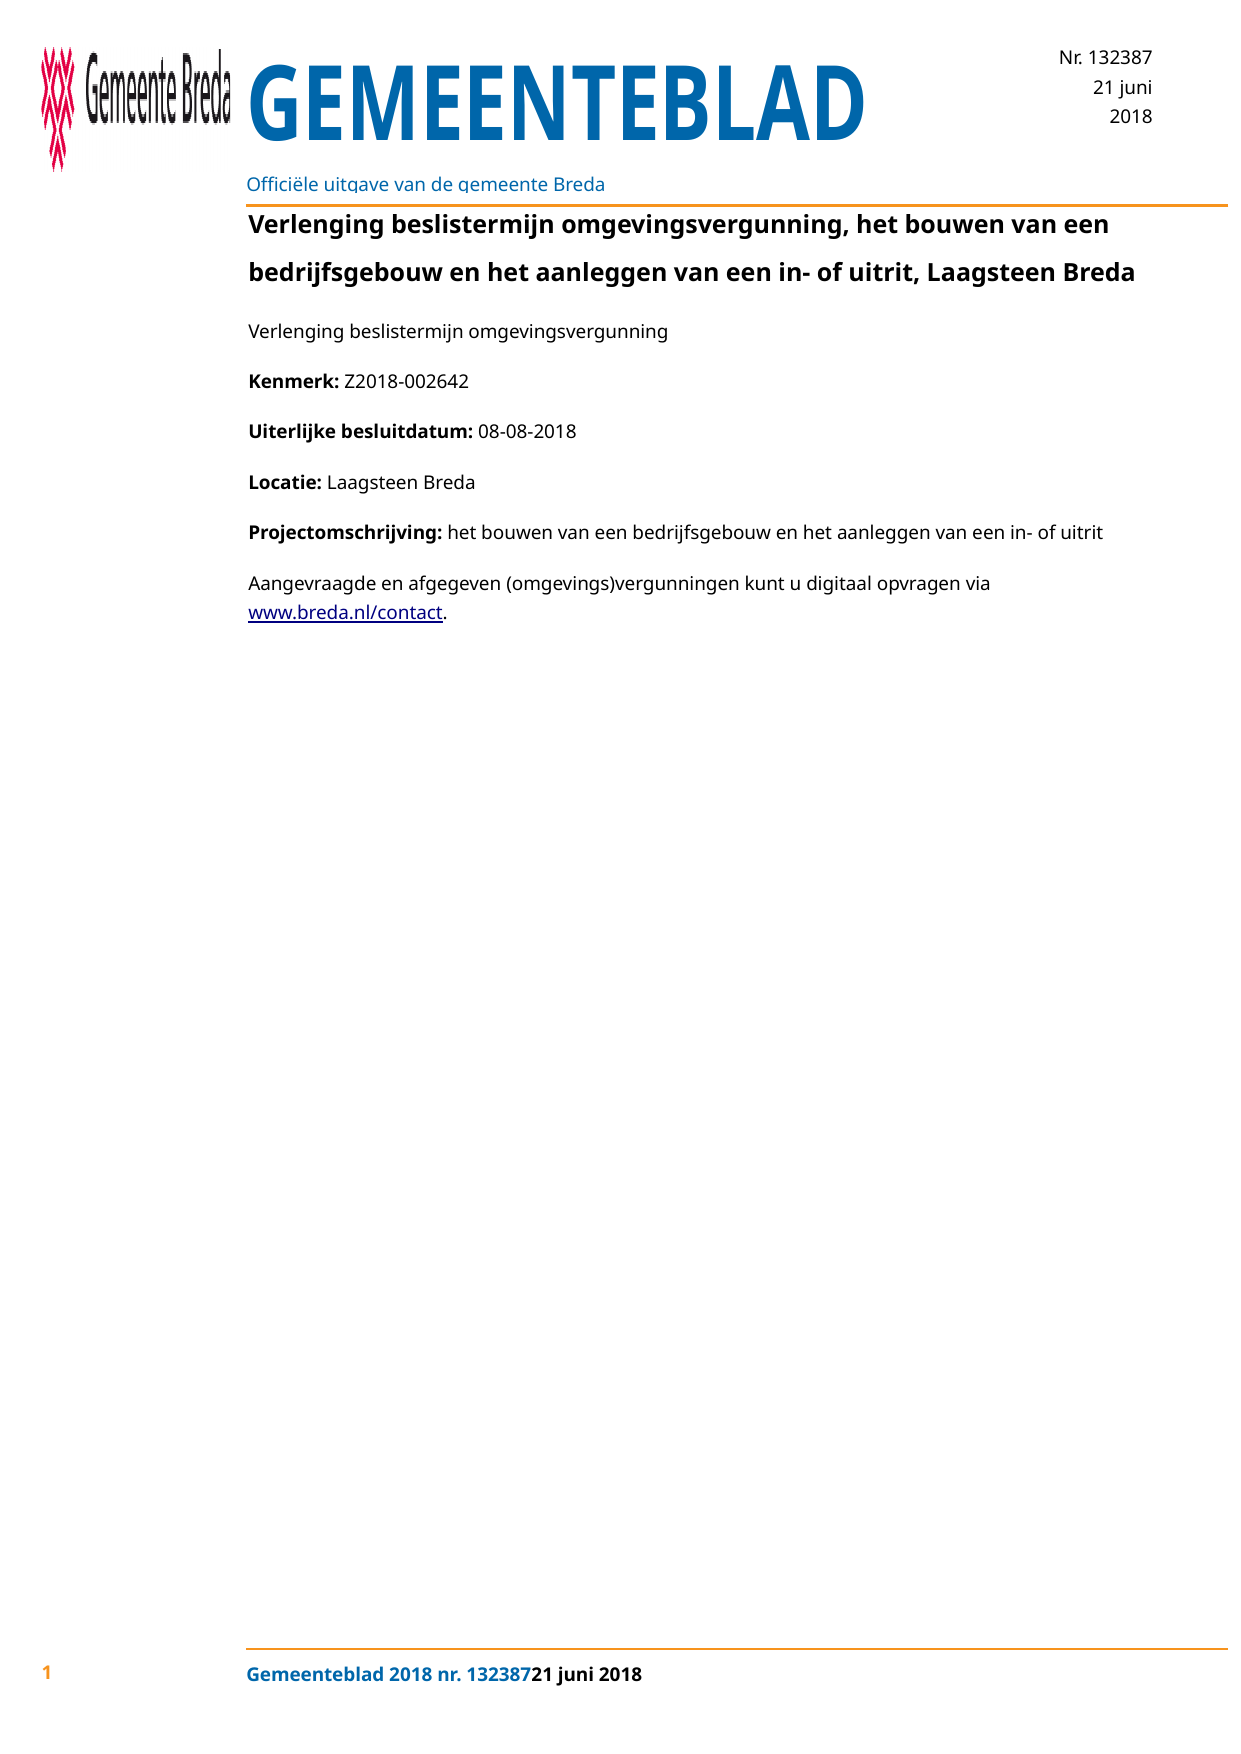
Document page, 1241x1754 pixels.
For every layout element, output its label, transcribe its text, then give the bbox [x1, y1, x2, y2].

picture [41, 47, 231, 172]
text Projectomschrijving: het bouwen van een bedrijfsgebouw en het aanleggen van een in- of uitrit [248, 519, 1152, 545]
text Aangevraagde en afgegeven (omgevings)vergunningen kunt u digitaal opvragen via www.breda.nl/contact. [248, 570, 1152, 625]
text Kenmerk: Z2018-002642 [248, 368, 1152, 394]
text Verlenging beslistermijn omgevingsvergunning, het bouwen van een bedrijfsgebouw en het aanleggen van een in- of uitrit, Laagsteen Breda [248, 207, 1152, 288]
text Locatie: Laagsteen Breda [248, 469, 1152, 495]
text Uiterlijke besluitdatum: 08-08-2018 [248, 419, 1152, 444]
text Verlenging beslistermijn omgevingsvergunning [248, 318, 1152, 344]
